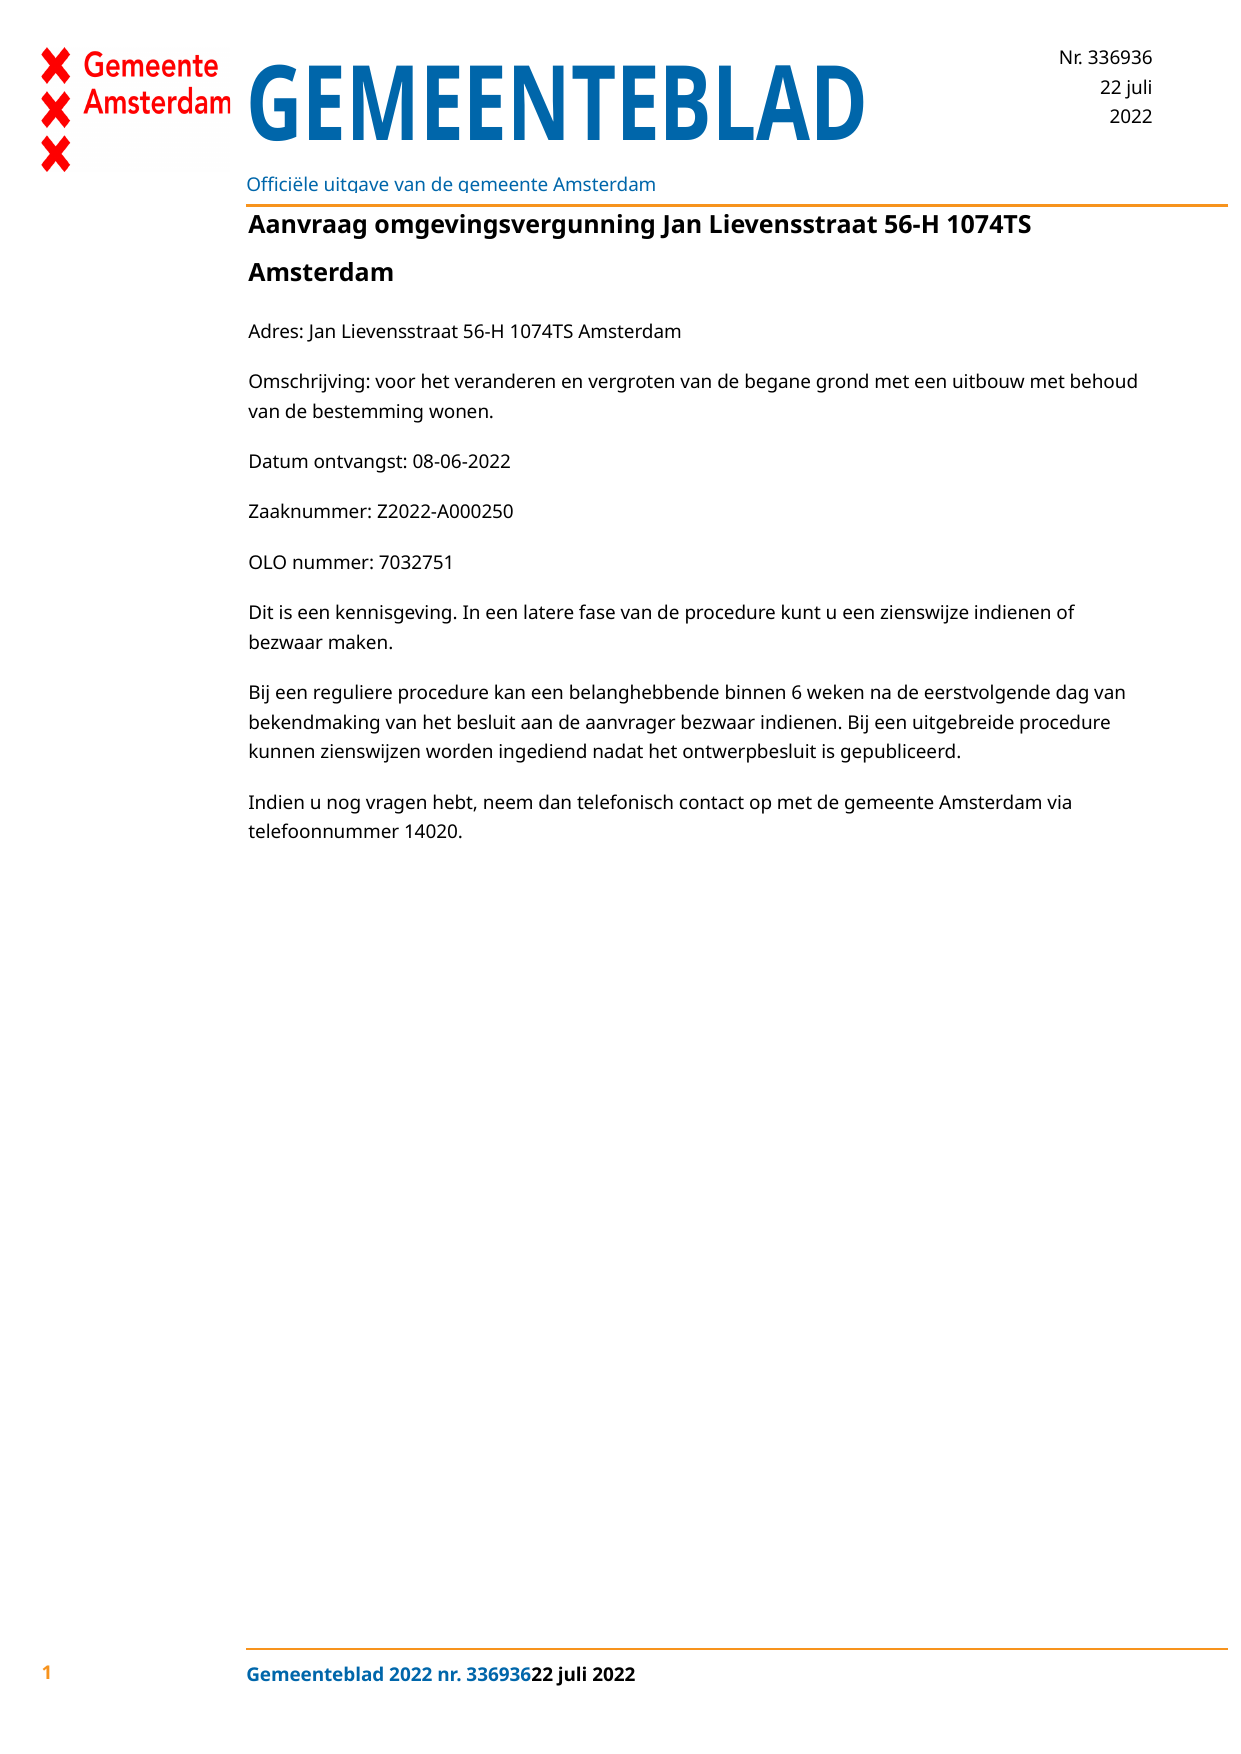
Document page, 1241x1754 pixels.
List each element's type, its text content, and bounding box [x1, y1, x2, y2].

text Bij een reguliere procedure kan een belanghebbende binnen 6 weken na de eerstvolgende dag van bekendmaking van het besluit aan de aanvrager bezwaar indienen. Bij een uitgebreide procedure kunnen zienswijzen worden ingediend nadat het ontwerpbesluit is gepubliceerd. [248, 679, 1152, 764]
text Omschrijving: voor het veranderen en vergroten van de begane grond met een uitbouw met behoud van de bestemming wonen. [248, 368, 1152, 424]
text Adres: Jan Lievensstraat 56-H 1074TS Amsterdam [248, 318, 1152, 344]
text Indien u nog vragen hebt, neem dan telefonisch contact op met de gemeente Amsterdam via telefoonnummer 14020. [248, 789, 1152, 844]
text Zaaknummer: Z2022-A000250 [248, 499, 1152, 524]
text Dit is een kennisgeving. In een latere fase van de procedure kunt u een zienswijze indienen of bezwaar maken. [248, 599, 1152, 655]
picture [41, 47, 231, 172]
text OLO nummer: 7032751 [248, 549, 1152, 575]
text Aanvraag omgevingsvergunning Jan Lievensstraat 56-H 1074TS Amsterdam [248, 207, 1152, 288]
text Datum ontvangst: 08-06-2022 [248, 448, 1152, 474]
